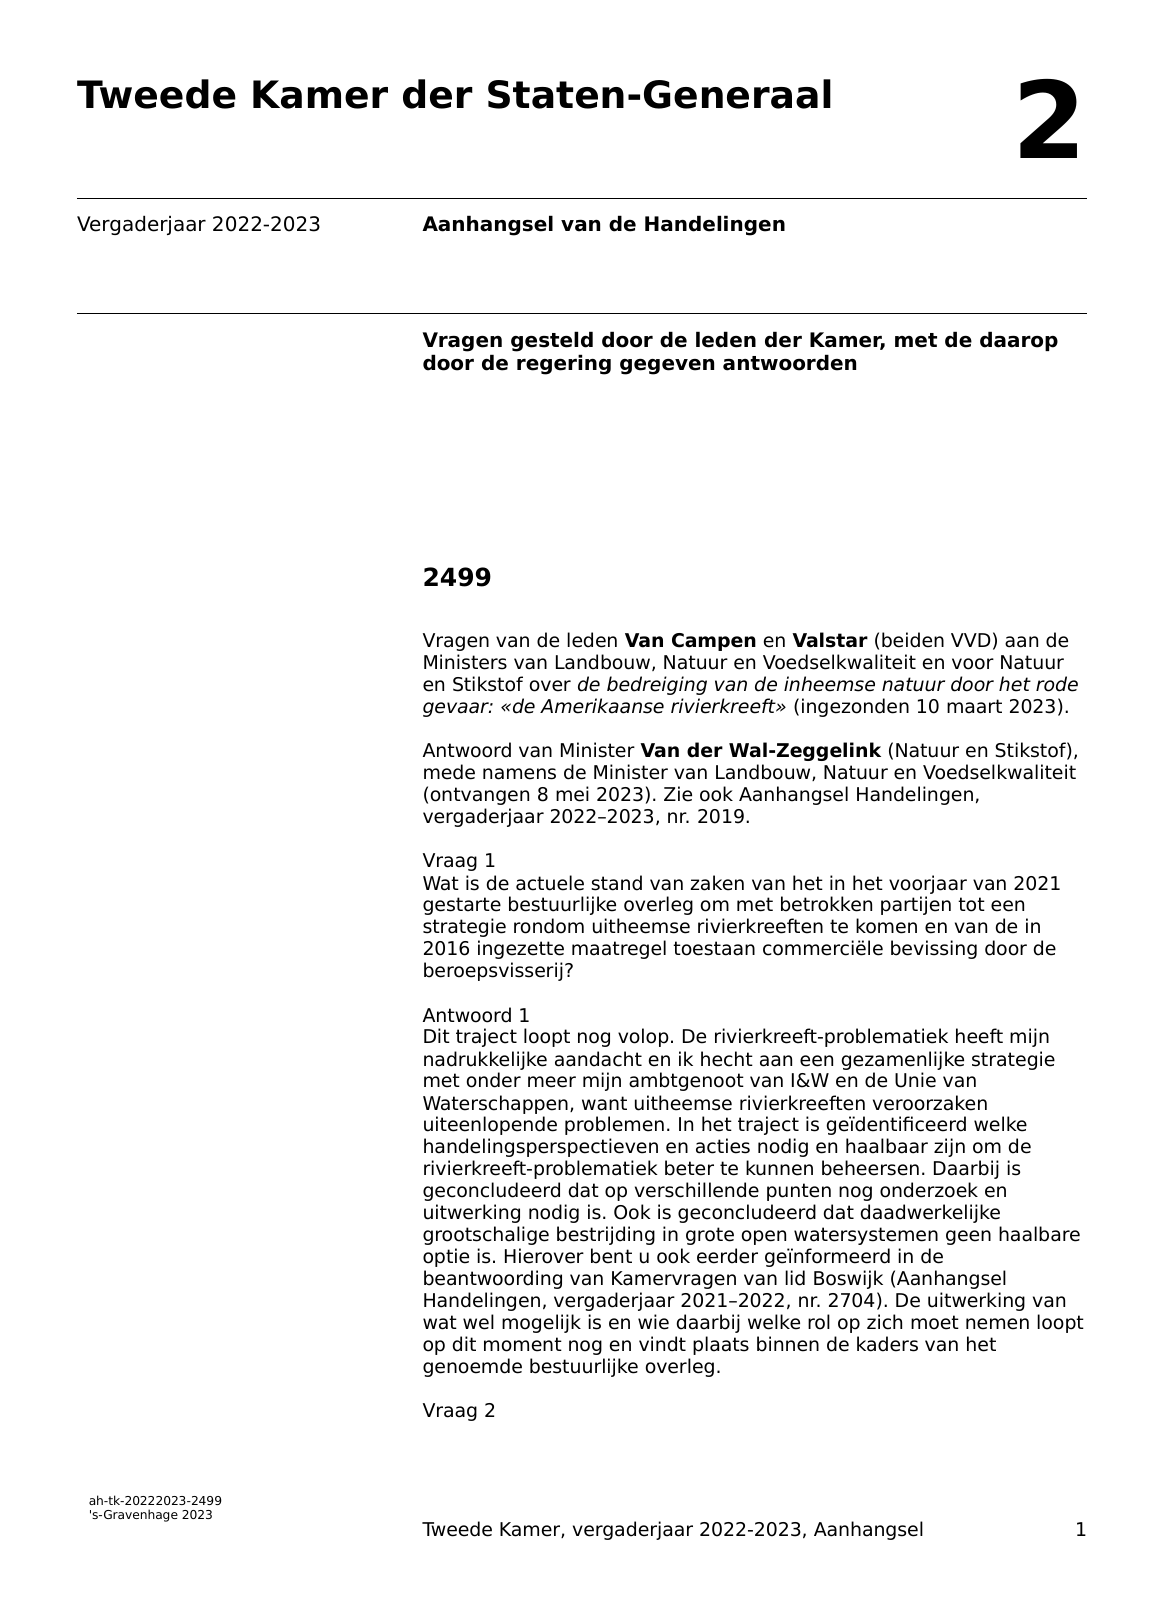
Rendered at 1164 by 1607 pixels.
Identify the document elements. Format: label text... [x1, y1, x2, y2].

text Dit traject loopt nog volop. De rivierkreeft-problematiek heeft mijn nadrukkelijke aandacht en ik hecht aan een gezamenlijke strategie met onder meer mijn ambtgenoot van I&W en de Unie van Waterschappen, want uitheemse rivierkreeften veroorzaken uiteenlopende problemen. In het traject is geïdentificeerd welke handelingsperspectieven en acties nodig en haalbaar zijn om de rivierkreeft-problematiek beter te kunnen beheersen. Daarbij is geconcludeerd dat op verschillende punten nog onderzoek en uitwerking nodig is. Ook is geconcludeerd dat daadwerkelijke grootschalige bestrijding in grote open watersystemen geen haalbare optie is. Hierover bent u ook eerder geïnformeerd in de beantwoording van Kamervragen van lid Boswijk (Aanhangsel Handelingen, vergaderjaar 2021–2022, nr. 2704). De uitwerking van wat wel mogelijk is en wie daarbij welke rol op zich moet nemen loopt op dit moment nog en vindt plaats binnen de kaders van het genoemde bestuurlijke overleg. [422, 1026, 1087, 1378]
table_cell [77, 314, 422, 375]
table_header Tweede Kamer der Staten-Generaal [77, 59, 886, 198]
text Vraag 2 [422, 1400, 1087, 1422]
text 2499 [422, 563, 1087, 592]
text Antwoord van Minister Van der Wal-Zeggelink (Natuur en Stikstof), mede namens de Minister van Landbouw, Natuur en Voedselkwaliteit (ontvangen 8 mei 2023). Zie ook Aanhangsel Handelingen, vergaderjaar 2022–2023, nr. 2019. [422, 740, 1087, 828]
table_header 2 [886, 59, 1087, 198]
table_cell Aanhangsel van de Handelingen [422, 199, 1087, 313]
text Vraag 1 [422, 850, 1087, 872]
text Vragen van de leden Van Campen en Valstar (beiden VVD) aan de Ministers van Landbouw, Natuur en Voedselkwaliteit en voor Natuur en Stikstof over de bedreiging van de inheemse natuur door het rode gevaar: «de Amerikaanse rivierkreeft» (ingezonden 10 maart 2023). [422, 630, 1087, 718]
text Antwoord 1 [422, 1004, 1087, 1026]
text ah-tk-20222023-2499 [88, 1494, 323, 1508]
text 's-Gravenhage 2023 [88, 1508, 323, 1522]
text Wat is de actuele stand van zaken van het in het voorjaar van 2021 gestarte bestuurlijke overleg om met betrokken partijen tot een strategie rondom uitheemse rivierkreeften te komen en van de in 2016 ingezette maatregel toestaan commerciële bevissing door de beroepsvisserij? [422, 872, 1087, 982]
table_cell Vragen gesteld door de leden der Kamer, met de daarop door de regering gegeven antwoorden [422, 314, 1087, 375]
table_cell Vergaderjaar 2022-2023 [77, 199, 422, 313]
